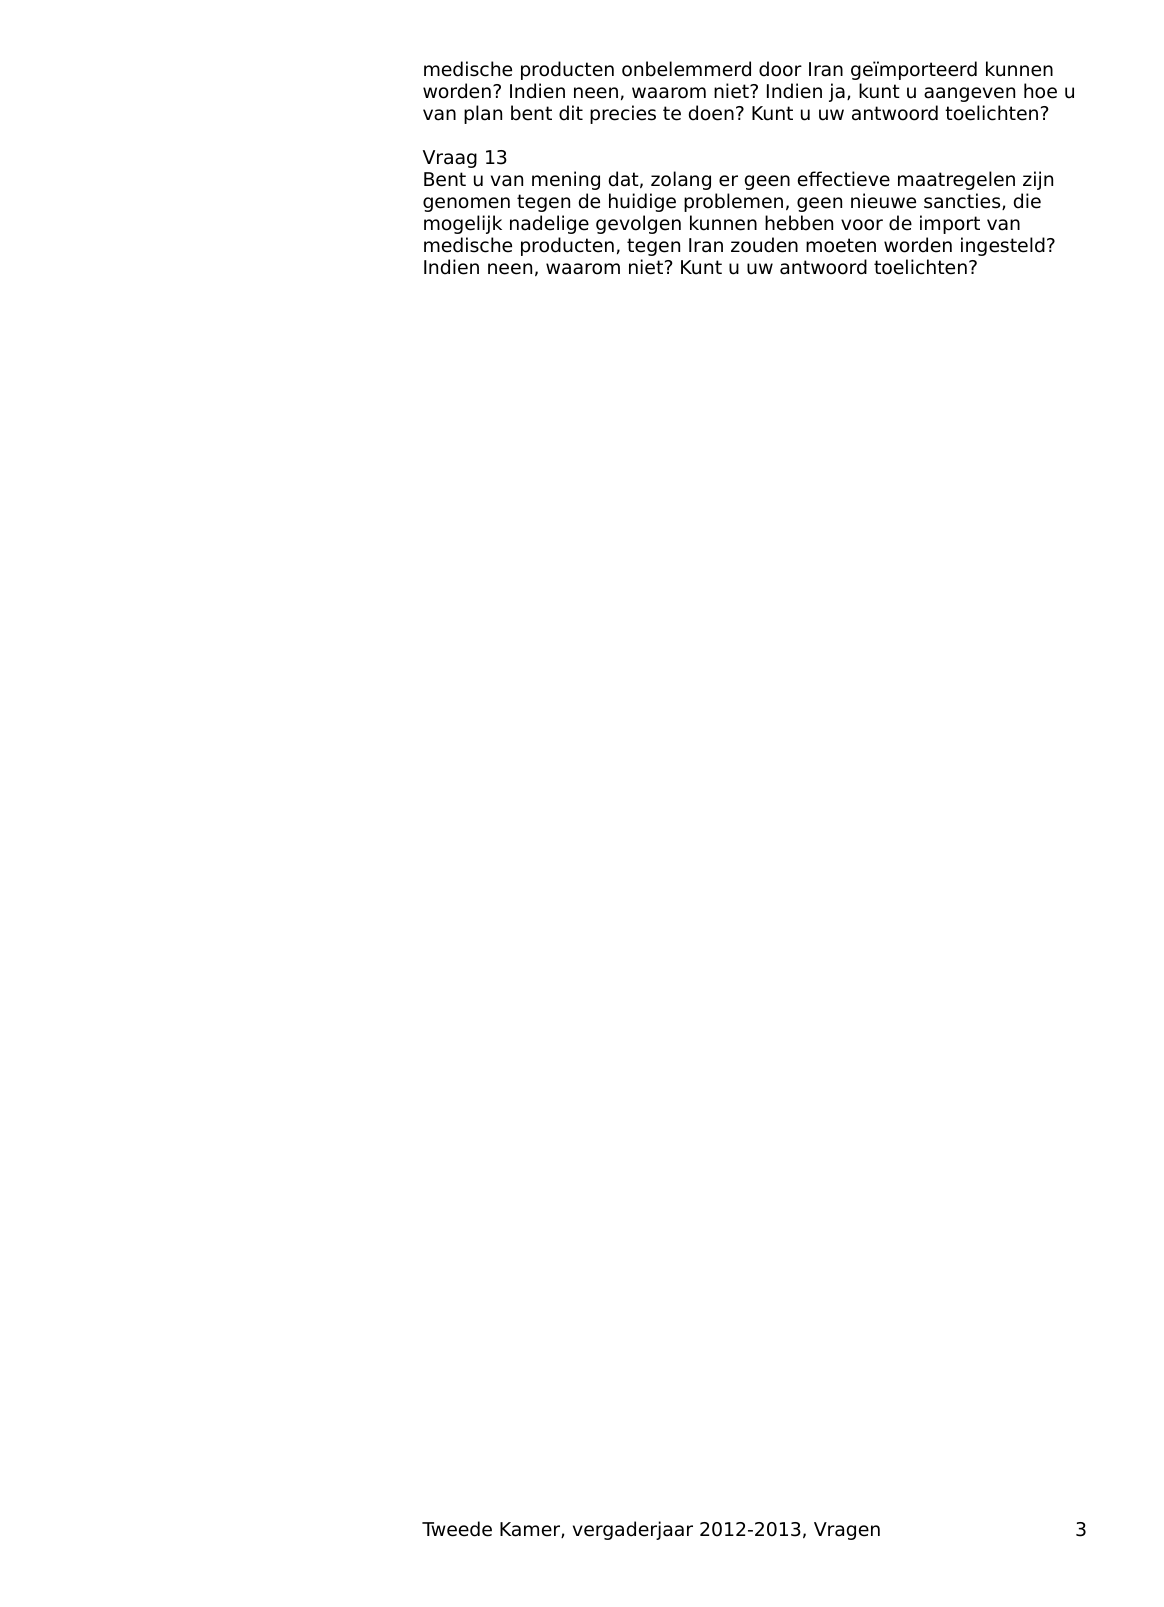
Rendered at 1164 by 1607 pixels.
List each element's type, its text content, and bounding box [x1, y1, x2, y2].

text Bent u van mening dat, zolang er geen effectieve maatregelen zijn genomen tegen de huidige problemen, geen nieuwe sancties, die mogelijk nadelige gevolgen kunnen hebben voor de import van medische producten, tegen Iran zouden moeten worden ingesteld? Indien neen, waarom niet? Kunt u uw antwoord toelichten? [422, 169, 1087, 279]
text Vraag 13 [422, 147, 1087, 169]
text medische producten onbelemmerd door Iran geïmporteerd kunnen worden? Indien neen, waarom niet? Indien ja, kunt u aangeven hoe u van plan bent dit precies te doen? Kunt u uw antwoord toelichten? [422, 59, 1087, 125]
